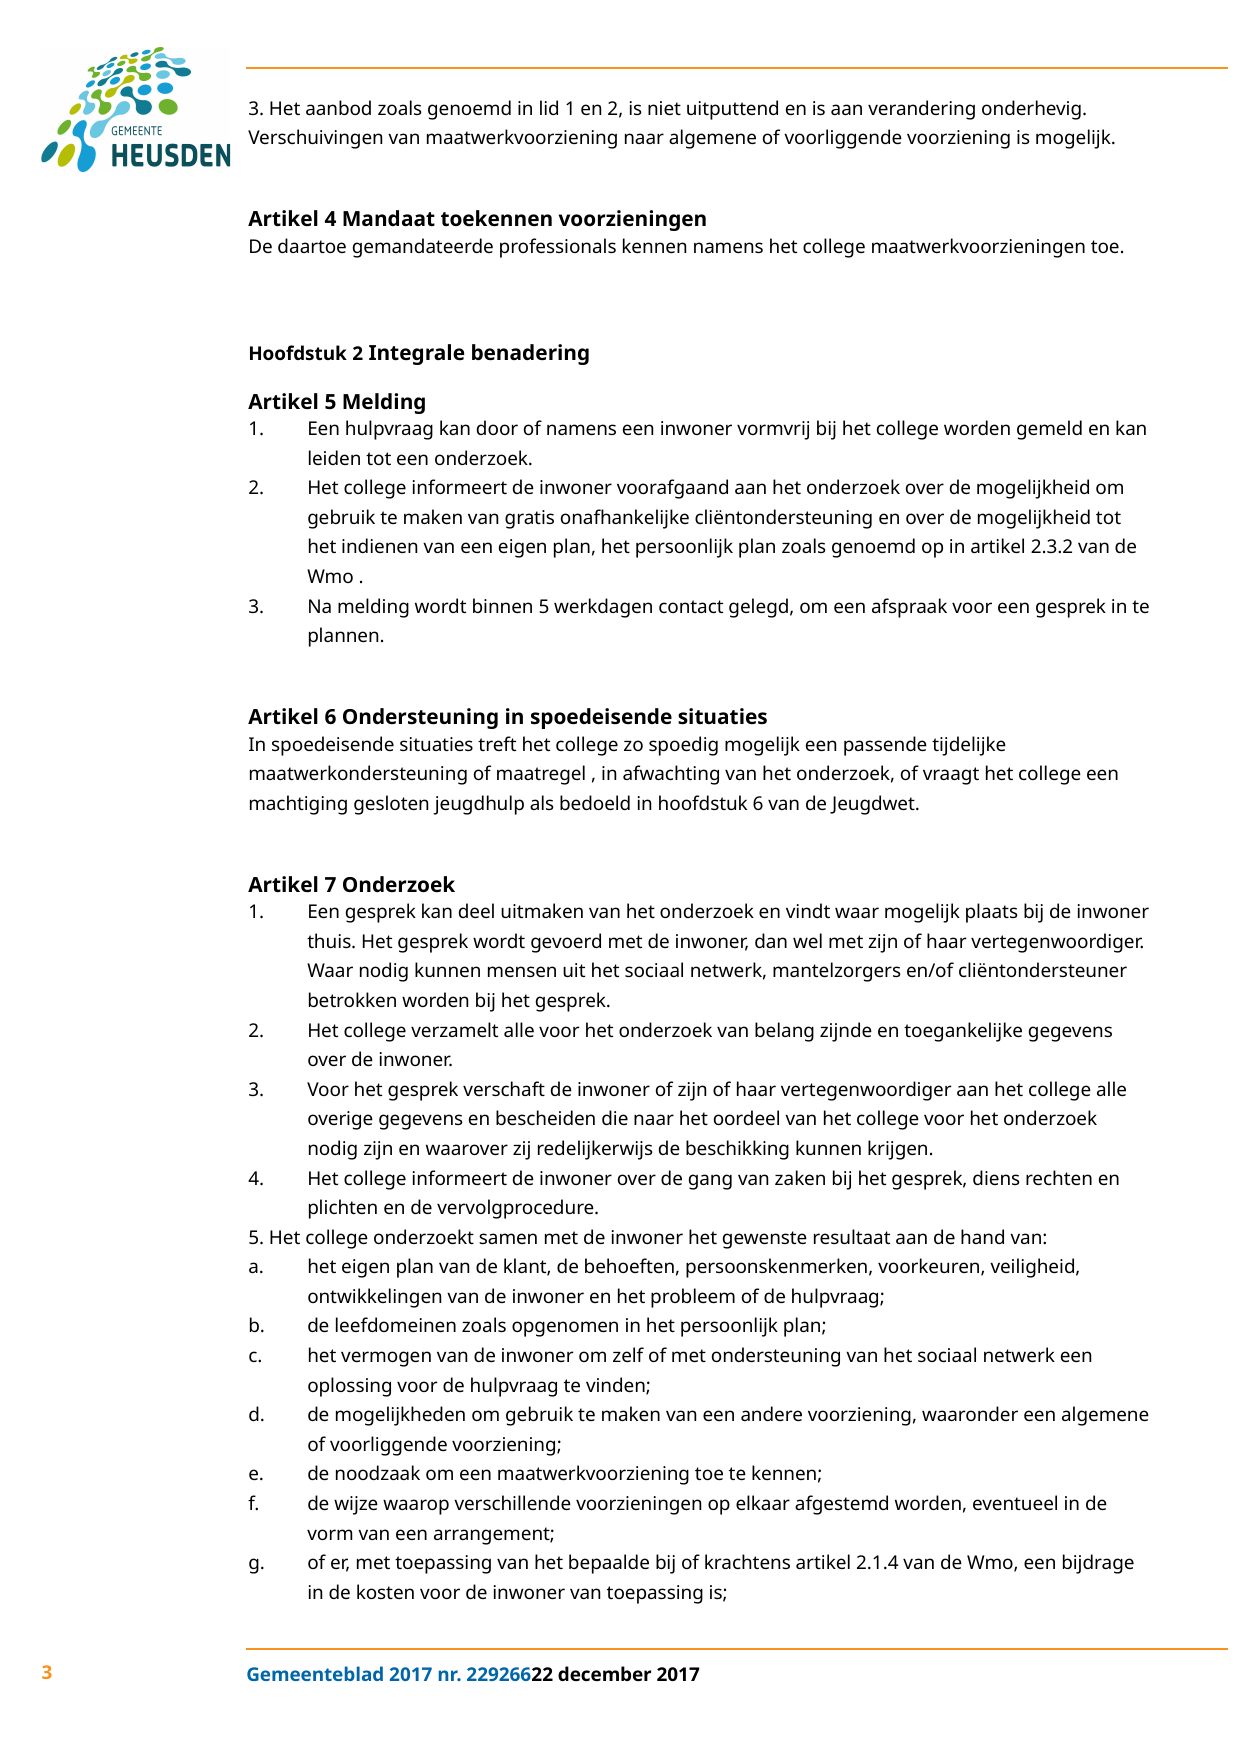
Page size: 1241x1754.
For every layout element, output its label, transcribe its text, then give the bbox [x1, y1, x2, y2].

list de leefdomeinen zoals opgenomen in het persoonlijk plan; [248, 1313, 1152, 1338]
text Hoofdstuk 2 Integrale benadering [248, 338, 1152, 366]
list het vermogen van de inwoner om zelf of met ondersteuning van het sociaal netwerk een oplossing voor de hulpvraag te vinden; [248, 1342, 1152, 1397]
text De daartoe gemandateerde professionals kennen namens het college maatwerkvoorzieningen toe. [248, 233, 1152, 258]
text 3. Het aanbod zoals genoemd in lid 1 en 2, is niet uitputtend en is aan verandering onderhevig. Verschuivingen van maatwerkvoorziening naar algemene of voorliggende voorziening is mogelijk. [248, 95, 1152, 150]
text 5. Het college onderzoekt samen met de inwoner het gewenste resultaat aan de hand van: [248, 1224, 1152, 1249]
text In spoedeisende situaties treft het college zo spoedig mogelijk een passende tijdelijke maatwerkondersteuning of maatregel , in afwachting van het onderzoek, of vraagt het college een machtiging gesloten jeugdhulp als bedoeld in hoofdstuk 6 van de Jeugdwet. [248, 731, 1152, 816]
list Het college informeert de inwoner over de gang van zaken bij het gesprek, diens rechten en plichten en de vervolgprocedure. [248, 1165, 1152, 1220]
list Een hulpvraag kan door of namens een inwoner vormvrij bij het college worden gemeld en kan leiden tot een onderzoek. [248, 415, 1152, 471]
text Artikel 7 Onderzoek [248, 870, 1152, 898]
text Artikel 6 Ondersteuning in spoedeisende situaties [248, 702, 1152, 731]
list of er, met toepassing van het bepaalde bij of krachtens artikel 2.1.4 van de Wmo, een bijdrage in de kosten voor de inwoner van toepassing is; [248, 1549, 1152, 1604]
list Na melding wordt binnen 5 werkdagen contact gelegd, om een afspraak voor een gesprek in te plannen. [248, 593, 1152, 648]
list het eigen plan van de klant, de behoeften, persoonskenmerken, voorkeuren, veiligheid, ontwikkelingen van de inwoner en het probleem of de hulpvraag; [248, 1253, 1152, 1309]
list Het college informeert de inwoner voorafgaand aan het onderzoek over de mogelijkheid om gebruik te maken van gratis onafhankelijke cliëntondersteuning en over de mogelijkheid tot het indienen van een eigen plan, het persoonlijk plan zoals genoemd op in artikel 2.3.2 van de Wmo . [248, 474, 1152, 589]
text Artikel 4 Mandaat toekennen voorzieningen [248, 204, 1152, 233]
list Het college verzamelt alle voor het onderzoek van belang zijnde en toegankelijke gegevens over de inwoner. [248, 1017, 1152, 1072]
list de mogelijkheden om gebruik te maken van een andere voorziening, waaronder een algemene of voorliggende voorziening; [248, 1401, 1152, 1457]
list Voor het gesprek verschaft de inwoner of zijn of haar vertegenwoordiger aan het college alle overige gegevens en bescheiden die naar het oordeel van het college voor het onderzoek nodig zijn en waarover zij redelijkerwijs de beschikking kunnen krijgen. [248, 1076, 1152, 1161]
list de noodzaak om een maatwerkvoorziening toe te kennen; [248, 1461, 1152, 1486]
picture [41, 47, 231, 172]
list de wijze waarop verschillende voorzieningen op elkaar afgestemd worden, eventueel in de vorm van een arrangement; [248, 1490, 1152, 1545]
text Artikel 5 Melding [248, 387, 1152, 415]
list Een gesprek kan deel uitmaken van het onderzoek en vindt waar mogelijk plaats bij de inwoner thuis. Het gesprek wordt gevoerd met de inwoner, dan wel met zijn of haar vertegenwoordiger. Waar nodig kunnen mensen uit het sociaal netwerk, mantelzorgers en/of cliëntondersteuner betrokken worden bij het gesprek. [248, 898, 1152, 1013]
